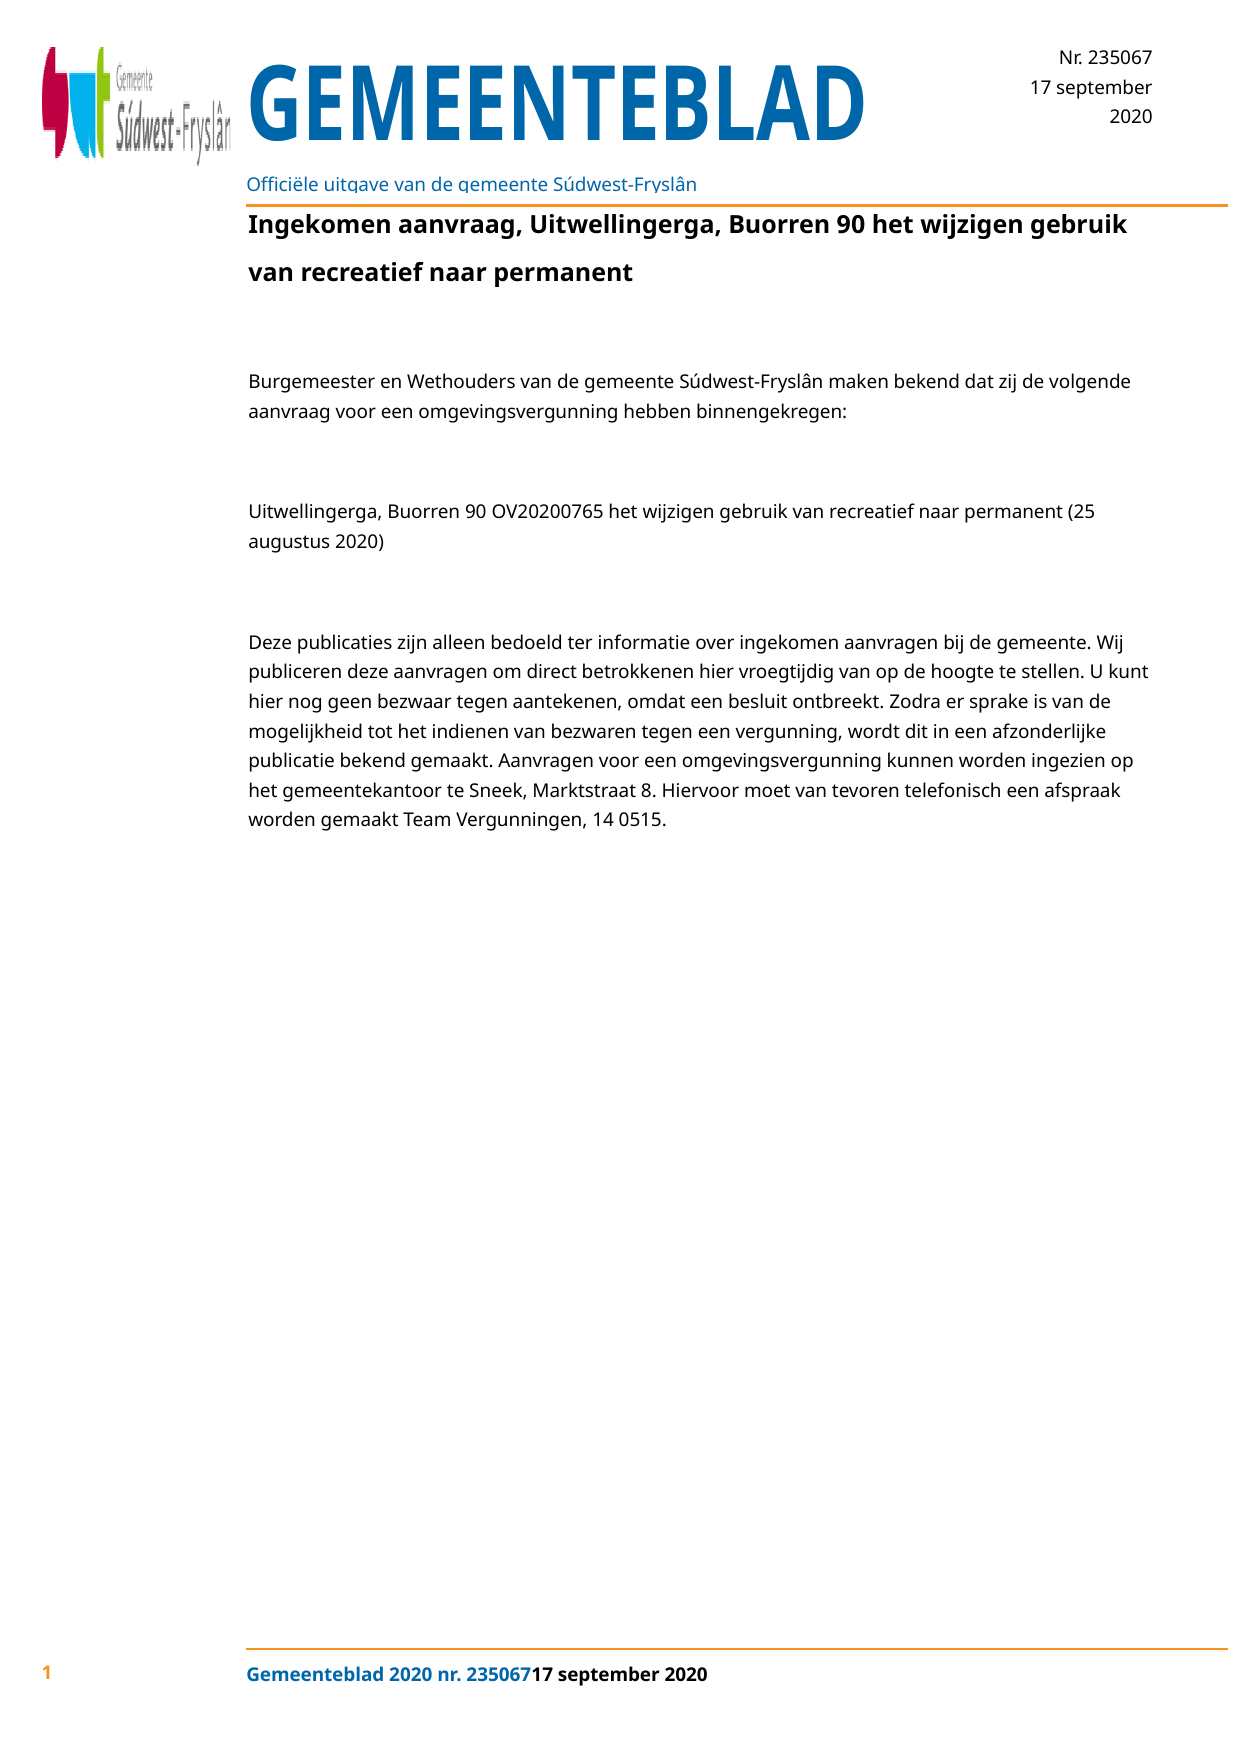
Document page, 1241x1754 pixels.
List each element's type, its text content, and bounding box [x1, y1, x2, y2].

text Uitwellingerga, Buorren 90 OV20200765 het wijzigen gebruik van recreatief naar permanent (25 augustus 2020) [248, 499, 1152, 554]
text Ingekomen aanvraag, Uitwellingerga, Buorren 90 het wijzigen gebruik van recreatief naar permanent [248, 207, 1152, 288]
picture [41, 47, 231, 172]
text Burgemeester en Wethouders van de gemeente Súdwest-Fryslân maken bekend dat zij de volgende aanvraag voor een omgevingsvergunning hebben binnengekregen: [248, 368, 1152, 424]
text Deze publicaties zijn alleen bedoeld ter informatie over ingekomen aanvragen bij de gemeente. Wij publiceren deze aanvragen om direct betrokkenen hier vroegtijdig van op de hoogte te stellen. U kunt hier nog geen bezwaar tegen aantekenen, omdat een besluit ontbreekt. Zodra er sprake is van de mogelijkheid tot het indienen van bezwaren tegen een vergunning, wordt dit in een afzonderlijke publicatie bekend gemaakt. Aanvragen voor een omgevingsvergunning kunnen worden ingezien op het gemeentekantoor te Sneek, Marktstraat 8. Hiervoor moet van tevoren telefonisch een afspraak worden gemaakt Team Vergunningen, 14 0515. [248, 629, 1152, 832]
